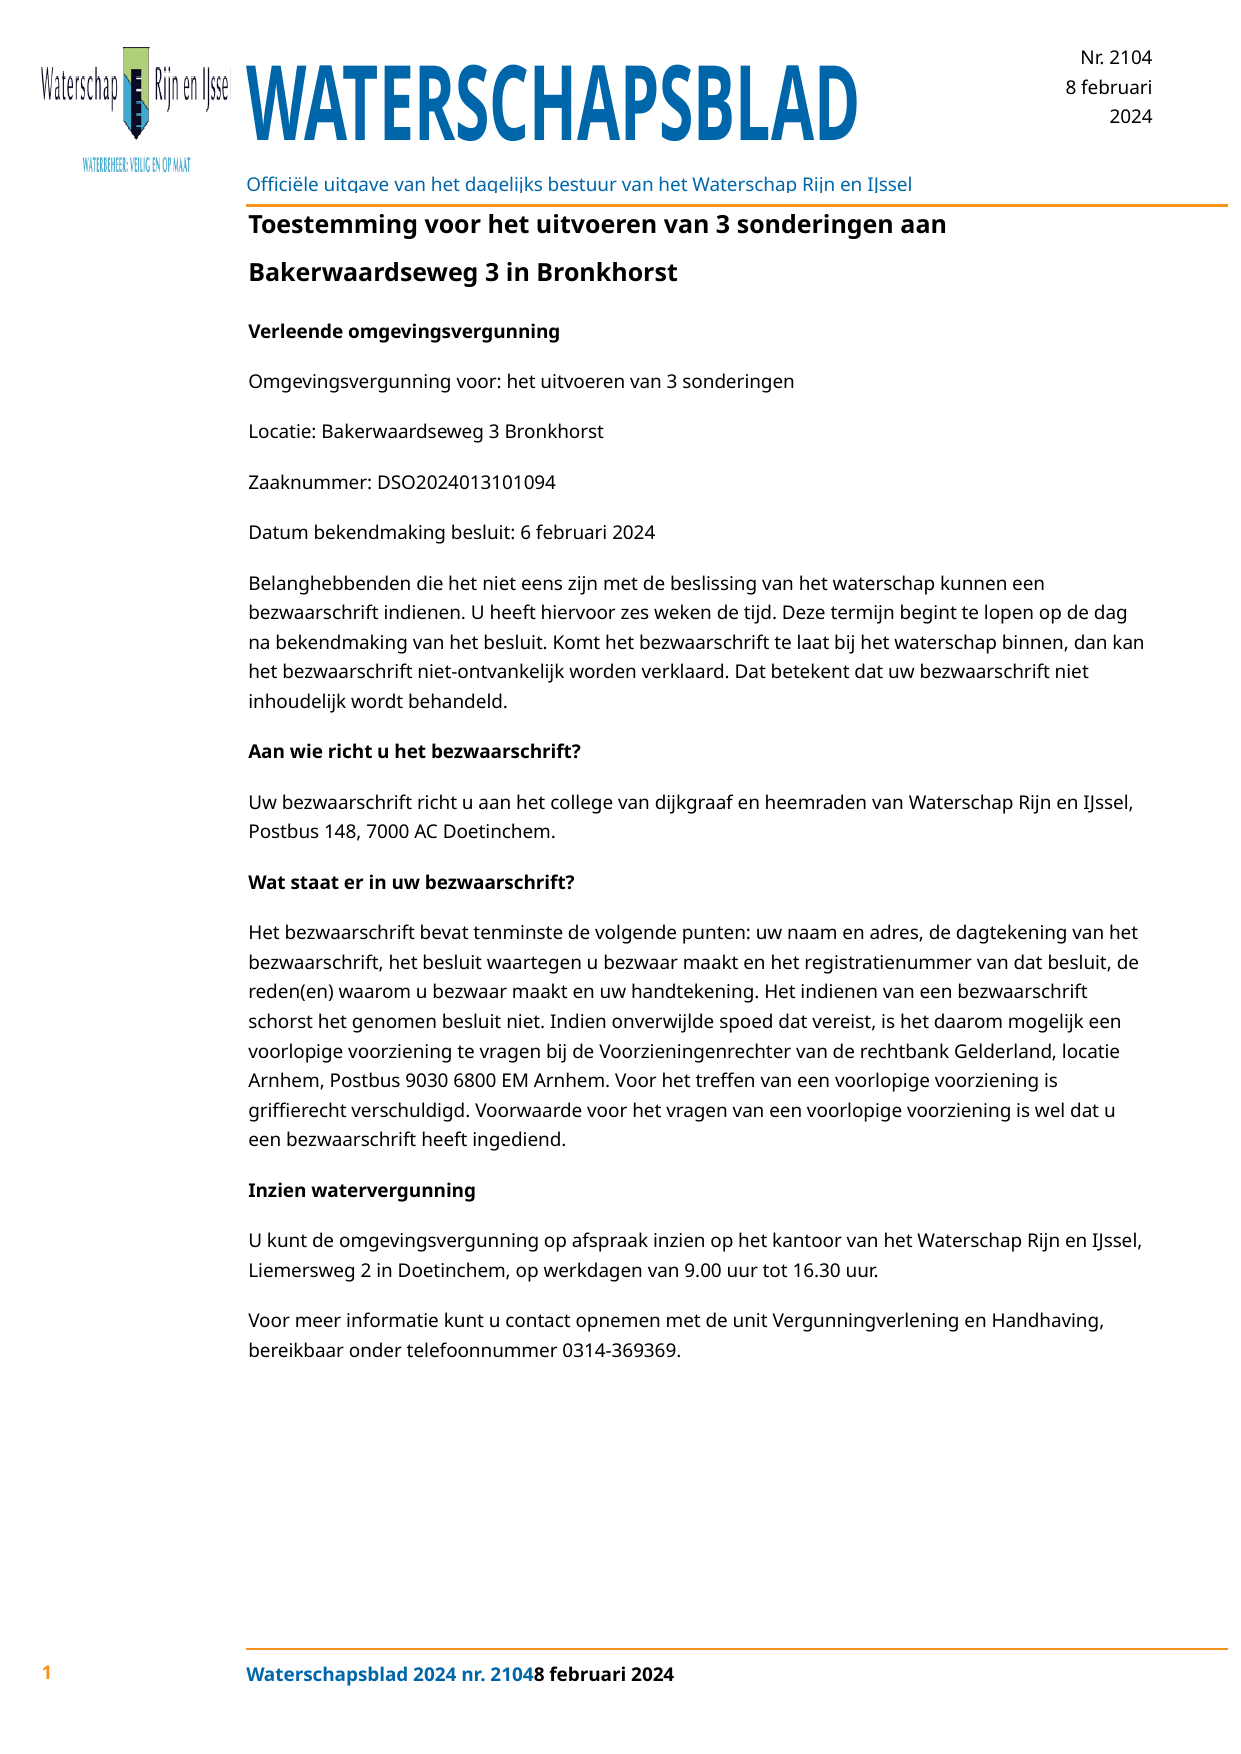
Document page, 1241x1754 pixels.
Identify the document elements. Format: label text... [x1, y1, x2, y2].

text Toestemming voor het uitvoeren van 3 sonderingen aan Bakerwaardseweg 3 in Bronkhorst [248, 207, 1152, 288]
text Uw bezwaarschrift richt u aan het college van dijkgraaf en heemraden van Waterschap Rijn en IJssel, Postbus 148, 7000 AC Doetinchem. [248, 789, 1152, 844]
text Aan wie richt u het bezwaarschrift? [248, 739, 1152, 764]
text Datum bekendmaking besluit: 6 februari 2024 [248, 519, 1152, 545]
text U kunt de omgevingsvergunning op afspraak inzien op het kantoor van het Waterschap Rijn en IJssel, Liemersweg 2 in Doetinchem, op werkdagen van 9.00 uur tot 16.30 uur. [248, 1227, 1152, 1283]
text Het bezwaarschrift bevat tenminste de volgende punten: uw naam en adres, de dagtekening van het bezwaarschrift, het besluit waartegen u bezwaar maakt en het registratienummer van dat besluit, de reden(en) waarom u bezwaar maakt en uw handtekening. Het indienen van een bezwaarschrift schorst het genomen besluit niet. Indien onverwijlde spoed dat vereist, is het daarom mogelijk een voorlopige voorziening te vragen bij de Voorzieningenrechter van de rechtbank Gelderland, locatie Arnhem, Postbus 9030 6800 EM Arnhem. Voor het treffen van een voorlopige voorziening is griffierecht verschuldigd. Voorwaarde voor het vragen van een voorlopige voorziening is wel dat u een bezwaarschrift heeft ingediend. [248, 919, 1152, 1152]
text Wat staat er in uw bezwaarschrift? [248, 869, 1152, 895]
text Locatie: Bakerwaardseweg 3 Bronkhorst [248, 419, 1152, 444]
text Zaaknummer: DSO2024013101094 [248, 469, 1152, 495]
text Voor meer informatie kunt u contact opnemen met de unit Vergunningverlening en Handhaving, bereikbaar onder telefoonnummer 0314-369369. [248, 1307, 1152, 1363]
text Inzien watervergunning [248, 1177, 1152, 1203]
text Verleende omgevingsvergunning [248, 318, 1152, 344]
text Belanghebbenden die het niet eens zijn met de beslissing van het waterschap kunnen een bezwaarschrift indienen. U heeft hiervoor zes weken de tijd. Deze termijn begint te lopen op de dag na bekendmaking van het besluit. Komt het bezwaarschrift te laat bij het waterschap binnen, dan kan het bezwaarschrift niet-ontvankelijk worden verklaard. Dat betekent dat uw bezwaarschrift niet inhoudelijk wordt behandeld. [248, 570, 1152, 714]
picture [41, 47, 231, 172]
text Omgevingsvergunning voor: het uitvoeren van 3 sonderingen [248, 368, 1152, 394]
